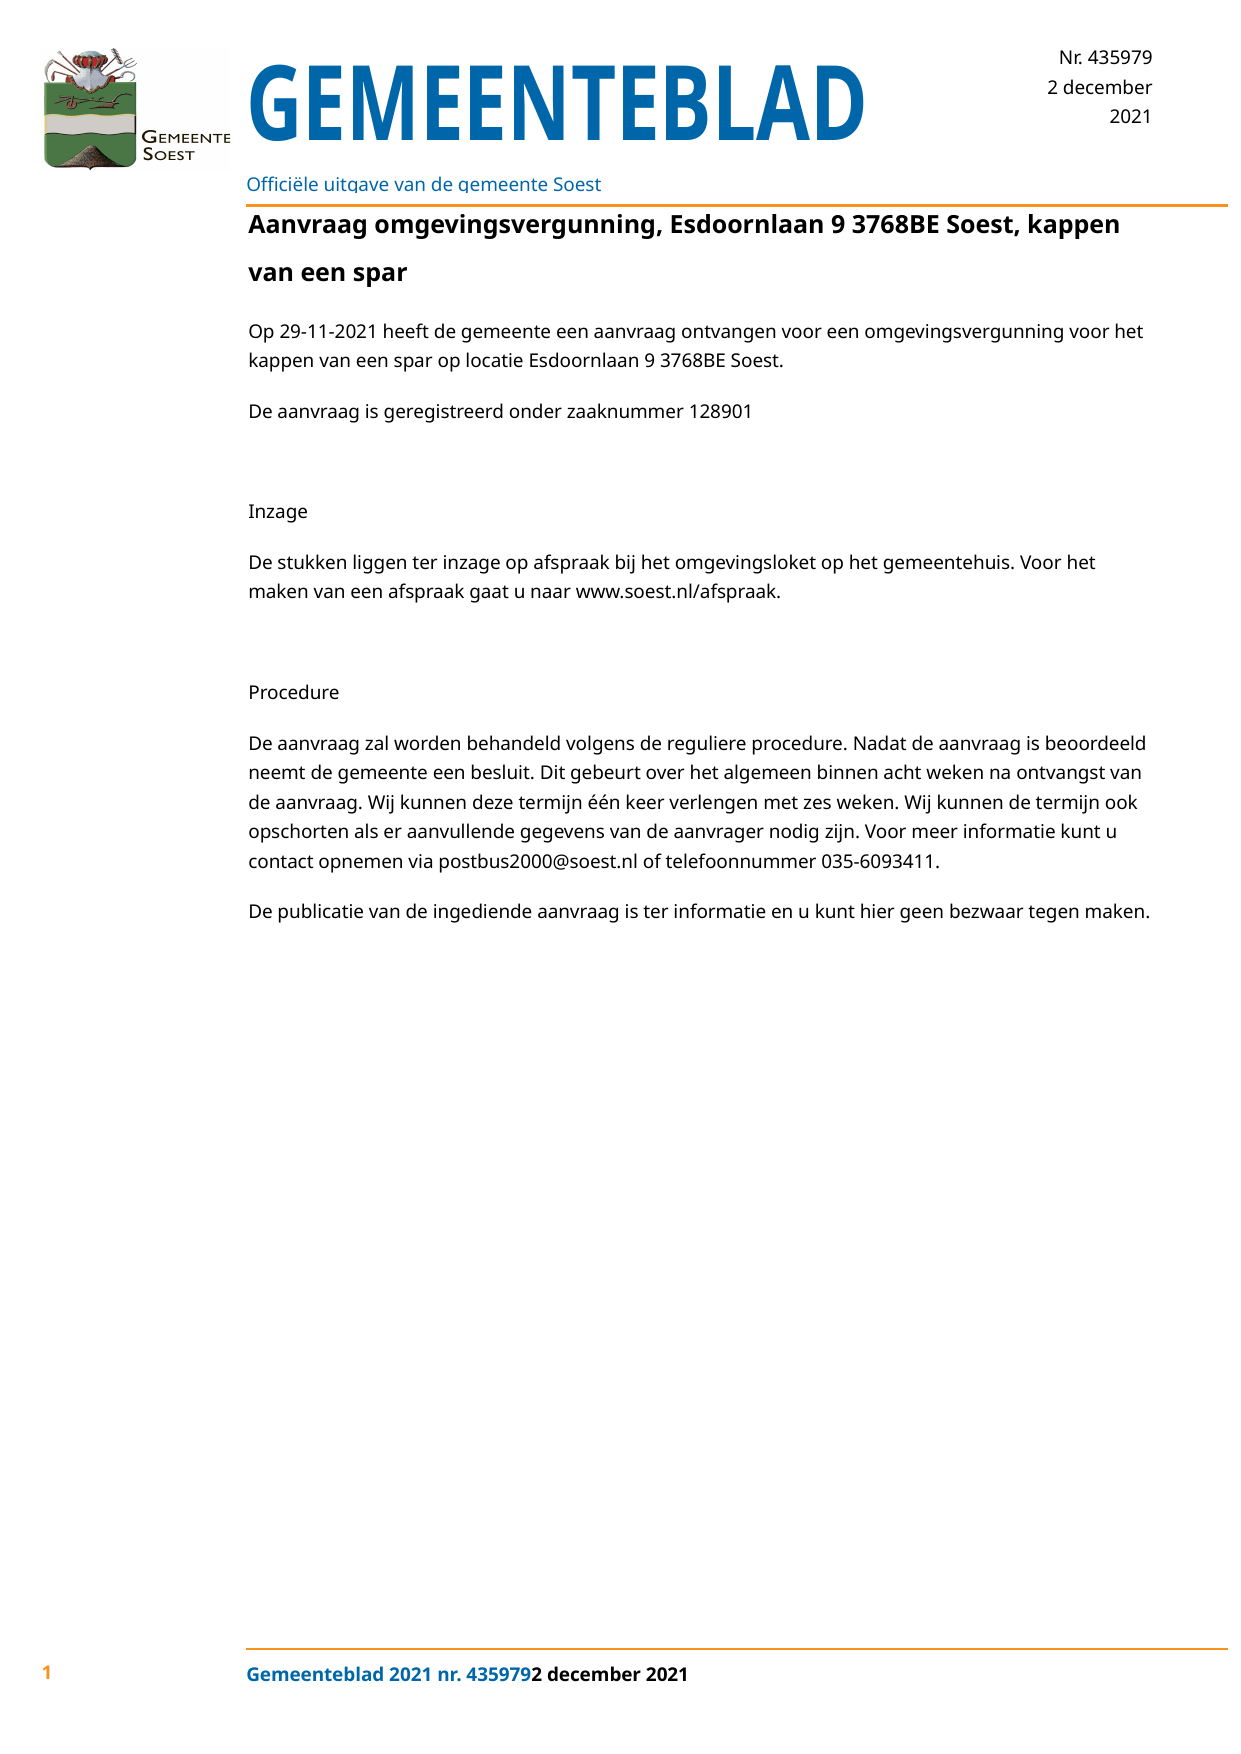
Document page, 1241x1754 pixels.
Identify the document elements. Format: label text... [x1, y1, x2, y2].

text Aanvraag omgevingsvergunning, Esdoornlaan 9 3768BE Soest, kappen van een spar [248, 207, 1152, 288]
text Procedure [248, 679, 1152, 705]
text De aanvraag is geregistreerd onder zaaknummer 128901 [248, 398, 1152, 424]
text De stukken liggen ter inzage op afspraak bij het omgevingsloket op het gemeentehuis. Voor het maken van een afspraak gaat u naar www.soest.nl/afspraak. [248, 549, 1152, 604]
text Op 29-11-2021 heeft de gemeente een aanvraag ontvangen voor een omgevingsvergunning voor het kappen van een spar op locatie Esdoornlaan 9 3768BE Soest. [248, 318, 1152, 373]
text De publicatie van de ingediende aanvraag is ter informatie en u kunt hier geen bezwaar tegen maken. [248, 899, 1152, 924]
picture [41, 47, 231, 172]
text Inzage [248, 499, 1152, 524]
text De aanvraag zal worden behandeld volgens de reguliere procedure. Nadat de aanvraag is beoordeeld neemt de gemeente een besluit. Dit gebeurt over het algemeen binnen acht weken na ontvangst van de aanvraag. Wij kunnen deze termijn één keer verlengen met zes weken. Wij kunnen de termijn ook opschorten als er aanvullende gegevens van de aanvrager nodig zijn. Voor meer informatie kunt u contact opnemen via postbus2000@soest.nl of telefoonnummer 035-6093411. [248, 730, 1152, 874]
